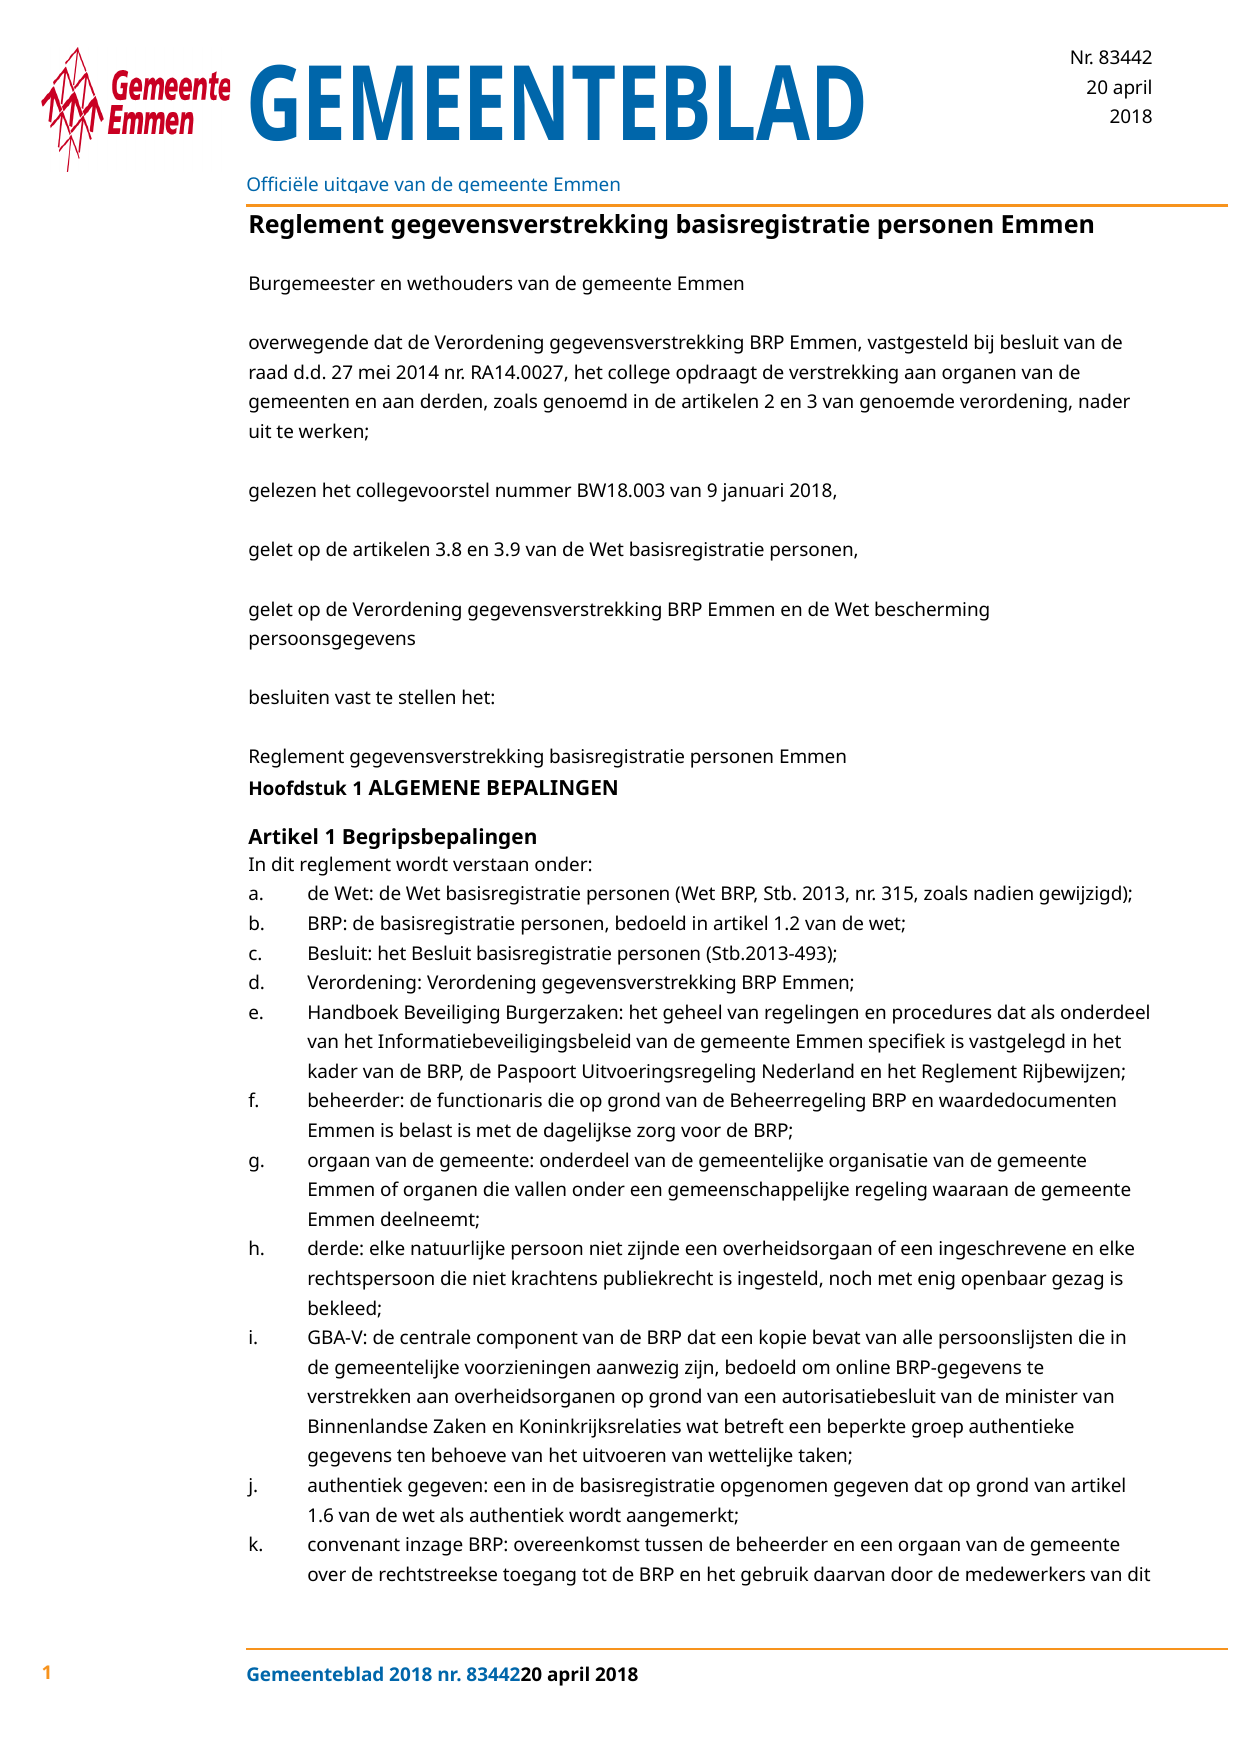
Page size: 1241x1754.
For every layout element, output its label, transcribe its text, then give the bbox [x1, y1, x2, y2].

list Handboek Beveiliging Burgerzaken: het geheel van regelingen en procedures dat als onderdeel van het Informatiebeveiligingsbeleid van de gemeente Emmen specifiek is vastgelegd in het kader van de BRP, de Paspoort Uitvoeringsregeling Nederland en het Reglement Rijbewijzen; [248, 999, 1152, 1084]
list authentiek gegeven: een in de basisregistratie opgenomen gegeven dat op grond van artikel 1.6 van de wet als authentiek wordt aangemerkt; [248, 1472, 1152, 1527]
text gelet op de Verordening gegevensverstrekking BRP Emmen en de Wet bescherming persoonsgegevens [248, 596, 1152, 651]
text Burgemeester en wethouders van de gemeente Emmen [248, 270, 1152, 296]
list convenant inzage BRP: overeenkomst tussen de beheerder en een orgaan van de gemeente over de rechtstreekse toegang tot de BRP en het gebruik daarvan door de medewerkers van dit [248, 1531, 1152, 1587]
text overwegende dat de Verordening gegevensverstrekking BRP Emmen, vastgesteld bij besluit van de raad d.d. 27 mei 2014 nr. RA14.0027, het college opdraagt de verstrekking aan organen van de gemeenten en aan derden, zoals genoemd in de artikelen 2 en 3 van genoemde verordening, nader uit te werken; [248, 329, 1152, 444]
text In dit reglement wordt verstaan onder: [248, 851, 1152, 877]
text Reglement gegevensverstrekking basisregistratie personen Emmen [248, 207, 1152, 241]
list orgaan van de gemeente: onderdeel van de gemeentelijke organisatie van de gemeente Emmen of organen die vallen onder een gemeenschappelijke regeling waaraan de gemeente Emmen deelneemt; [248, 1147, 1152, 1232]
text Artikel 1 Begripsbepalingen [248, 822, 1152, 851]
list derde: elke natuurlijke persoon niet zijnde een overheidsorgaan of een ingeschrevene en elke rechtspersoon die niet krachtens publiekrecht is ingesteld, noch met enig openbaar gezag is bekleed; [248, 1236, 1152, 1320]
text gelet op de artikelen 3.8 en 3.9 van de Wet basisregistratie personen, [248, 537, 1152, 562]
list Verordening: Verordening gegevensverstrekking BRP Emmen; [248, 969, 1152, 995]
text gelezen het collegevoorstel nummer BW18.003 van 9 januari 2018, [248, 477, 1152, 503]
list GBA-V: de centrale component van de BRP dat een kopie bevat van alle persoonslijsten die in de gemeentelijke voorzieningen aanwezig zijn, bedoeld om online BRP-gegevens te verstrekken aan overheidsorganen op grond van een autorisatiebesluit van de minister van Binnenlandse Zaken en Koninkrijksrelaties wat betreft een beperkte groep authentieke gegevens ten behoeve van het uitvoeren van wettelijke taken; [248, 1324, 1152, 1468]
list Besluit: het Besluit basisregistratie personen (Stb.2013-493); [248, 940, 1152, 965]
picture [41, 47, 231, 172]
text Hoofdstuk 1 ALGEMENE BEPALINGEN [248, 773, 1152, 802]
list beheerder: de functionaris die op grond van de Beheerregeling BRP en waardedocumenten Emmen is belast is met de dagelijkse zorg voor de BRP; [248, 1088, 1152, 1143]
text besluiten vast te stellen het: [248, 684, 1152, 710]
text Reglement gegevensverstrekking basisregistratie personen Emmen [248, 744, 1152, 769]
list de Wet: de Wet basisregistratie personen (Wet BRP, Stb. 2013, nr. 315, zoals nadien gewijzigd); [248, 881, 1152, 906]
list BRP: de basisregistratie personen, bedoeld in artikel 1.2 van de wet; [248, 910, 1152, 936]
